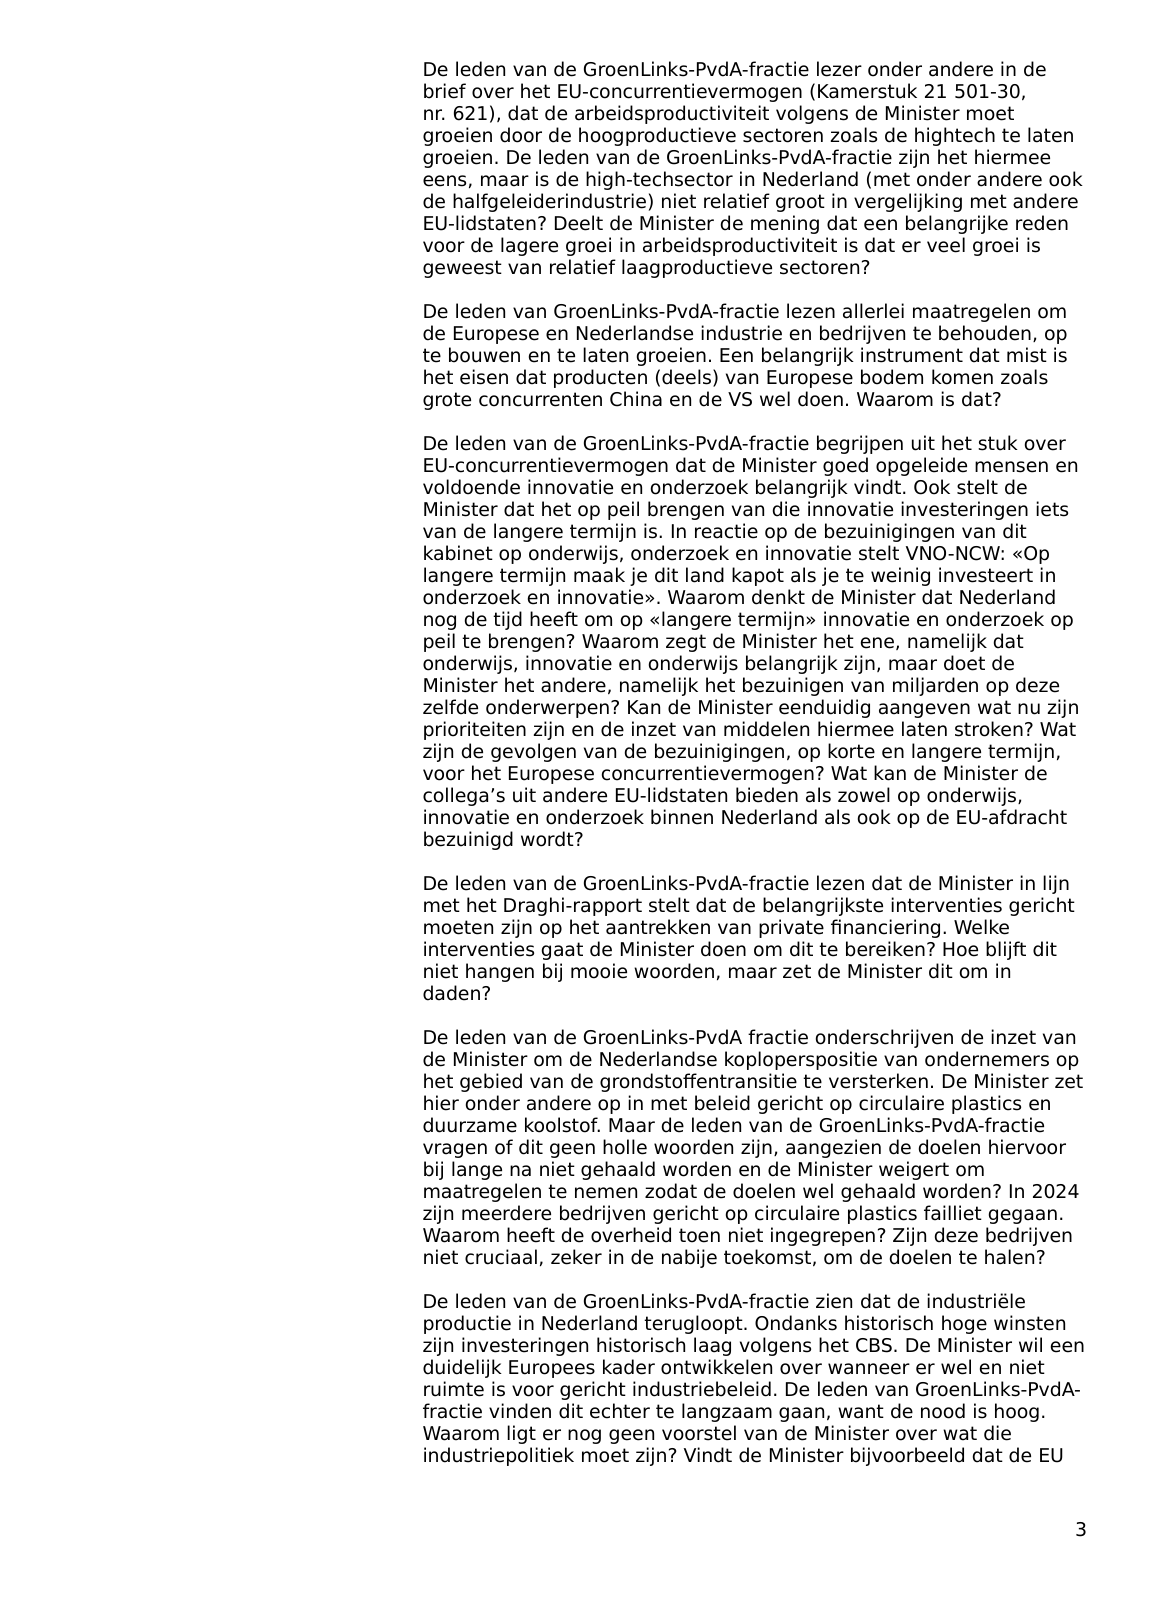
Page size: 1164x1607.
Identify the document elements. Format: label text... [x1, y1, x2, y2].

text De leden van de GroenLinks-PvdA-fractie lezen dat de Minister in lijn met het Draghi-rapport stelt dat de belangrijkste interventies gericht moeten zijn op het aantrekken van private financiering. Welke interventies gaat de Minister doen om dit te bereiken? Hoe blijft dit niet hangen bij mooie woorden, maar zet de Minister dit om in daden? [422, 873, 1087, 1005]
text De leden van de GroenLinks-PvdA-fractie lezer onder andere in de brief over het EU-concurrentievermogen (Kamerstuk 21 501-30, nr. 621), dat de arbeidsproductiviteit volgens de Minister moet groeien door de hoogproductieve sectoren zoals de hightech te laten groeien. De leden van de GroenLinks-PvdA-fractie zijn het hiermee eens, maar is de high-techsector in Nederland (met onder andere ook de halfgeleiderindustrie) niet relatief groot in vergelijking met andere EU-lidstaten? Deelt de Minister de mening dat een belangrijke reden voor de lagere groei in arbeidsproductiviteit is dat er veel groei is geweest van relatief laagproductieve sectoren? [422, 59, 1087, 279]
text De leden van GroenLinks-PvdA-fractie lezen allerlei maatregelen om de Europese en Nederlandse industrie en bedrijven te behouden, op te bouwen en te laten groeien. Een belangrijk instrument dat mist is het eisen dat producten (deels) van Europese bodem komen zoals grote concurrenten China en de VS wel doen. Waarom is dat? [422, 301, 1087, 411]
text De leden van de GroenLinks-PvdA fractie onderschrijven de inzet van de Minister om de Nederlandse koploperspositie van ondernemers op het gebied van de grondstoffentransitie te versterken. De Minister zet hier onder andere op in met beleid gericht op circulaire plastics en duurzame koolstof. Maar de leden van de GroenLinks-PvdA-fractie vragen of dit geen holle woorden zijn, aangezien de doelen hiervoor bij lange na niet gehaald worden en de Minister weigert om maatregelen te nemen zodat de doelen wel gehaald worden? In 2024 zijn meerdere bedrijven gericht op circulaire plastics failliet gegaan. Waarom heeft de overheid toen niet ingegrepen? Zijn deze bedrijven niet cruciaal, zeker in de nabije toekomst, om de doelen te halen? [422, 1027, 1087, 1269]
text De leden van de GroenLinks-PvdA-fractie begrijpen uit het stuk over EU-concurrentievermogen dat de Minister goed opgeleide mensen en voldoende innovatie en onderzoek belangrijk vindt. Ook stelt de Minister dat het op peil brengen van die innovatie investeringen iets van de langere termijn is. In reactie op de bezuinigingen van dit kabinet op onderwijs, onderzoek en innovatie stelt VNO-NCW: «Op langere termijn maak je dit land kapot als je te weinig investeert in onderzoek en innovatie». Waarom denkt de Minister dat Nederland nog de tijd heeft om op «langere termijn» innovatie en onderzoek op peil te brengen? Waarom zegt de Minister het ene, namelijk dat onderwijs, innovatie en onderwijs belangrijk zijn, maar doet de Minister het andere, namelijk het bezuinigen van miljarden op deze zelfde onderwerpen? Kan de Minister eenduidig aangeven wat nu zijn prioriteiten zijn en de inzet van middelen hiermee laten stroken? Wat zijn de gevolgen van de bezuinigingen, op korte en langere termijn, voor het Europese concurrentievermogen? Wat kan de Minister de collega’s uit andere EU-lidstaten bieden als zowel op onderwijs, innovatie en onderzoek binnen Nederland als ook op de EU-afdracht bezuinigd wordt? [422, 433, 1087, 851]
text De leden van de GroenLinks-PvdA-fractie zien dat de industriële productie in Nederland terugloopt. Ondanks historisch hoge winsten zijn investeringen historisch laag volgens het CBS. De Minister wil een duidelijk Europees kader ontwikkelen over wanneer er wel en niet ruimte is voor gericht industriebeleid. De leden van GroenLinks-PvdA-fractie vinden dit echter te langzaam gaan, want de nood is hoog. Waarom ligt er nog geen voorstel van de Minister over wat die industriepolitiek moet zijn? Vindt de Minister bijvoorbeeld dat de EU [422, 1291, 1087, 1467]
